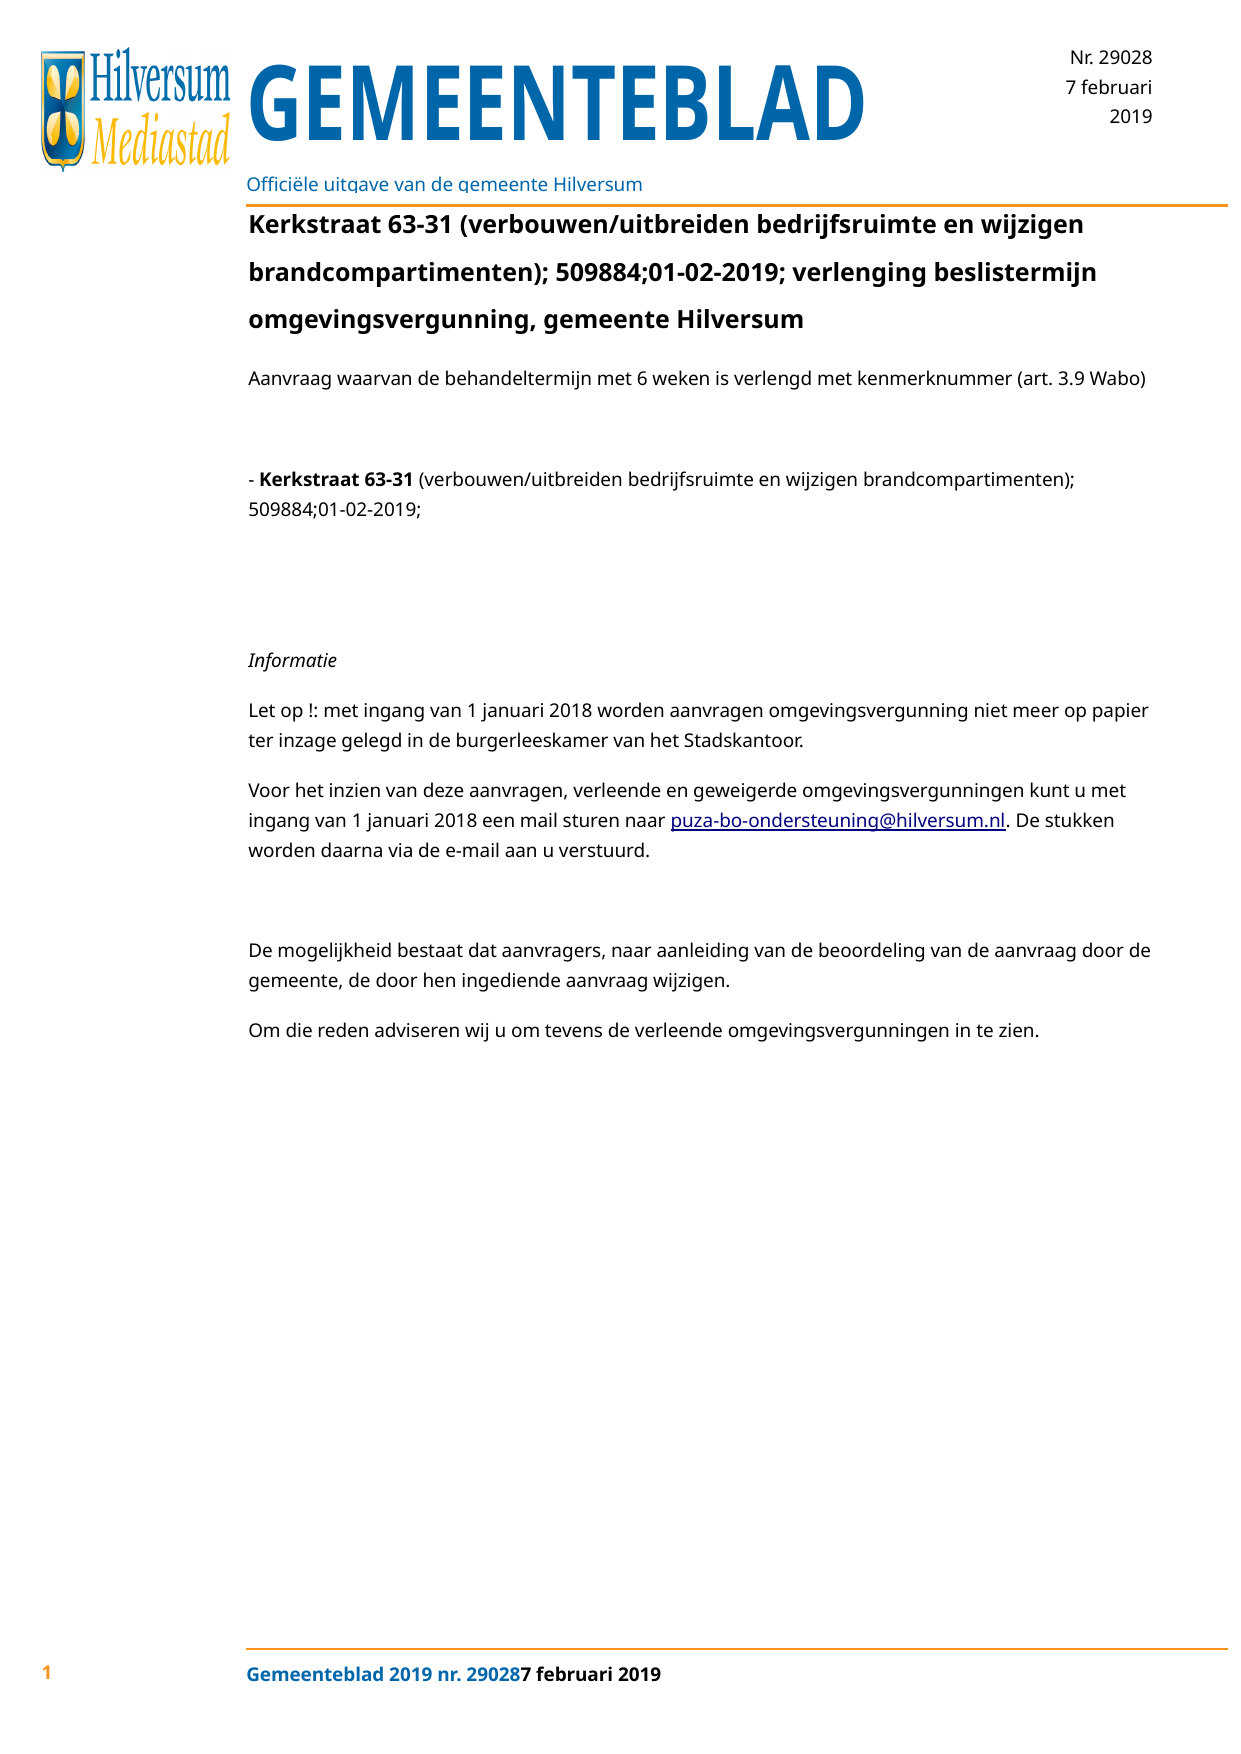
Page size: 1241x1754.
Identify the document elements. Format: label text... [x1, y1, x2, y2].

text De mogelijkheid bestaat dat aanvragers, naar aanleiding van de beoordeling van de aanvraag door de gemeente, de door hen ingediende aanvraag wijzigen. [248, 938, 1152, 993]
text Informatie [248, 647, 1152, 673]
picture [41, 47, 231, 172]
text Kerkstraat 63-31 (verbouwen/uitbreiden bedrijfsruimte en wijzigen brandcompartimenten); 509884;01-02-2019; verlenging beslistermijn omgevingsvergunning, gemeente Hilversum [248, 207, 1152, 336]
text Voor het inzien van deze aanvragen, verleende en geweigerde omgevingsvergunningen kunt u met ingang van 1 januari 2018 een mail sturen naar puza-bo-ondersteuning@hilversum.nl. De stukken worden daarna via de e-mail aan u verstuurd. [248, 778, 1152, 862]
text - Kerkstraat 63-31 (verbouwen/uitbreiden bedrijfsruimte en wijzigen brandcompartimenten); 509884;01-02-2019; [248, 466, 1152, 522]
text Om die reden adviseren wij u om tevens de verleende omgevingsvergunningen in te zien. [248, 1018, 1152, 1043]
text Let op !: met ingang van 1 januari 2018 worden aanvragen omgevingsvergunning niet meer op papier ter inzage gelegd in de burgerleeskamer van het Stadskantoor. [248, 698, 1152, 753]
text Aanvraag waarvan de behandeltermijn met 6 weken is verlengd met kenmerknummer (art. 3.9 Wabo) [248, 366, 1152, 391]
